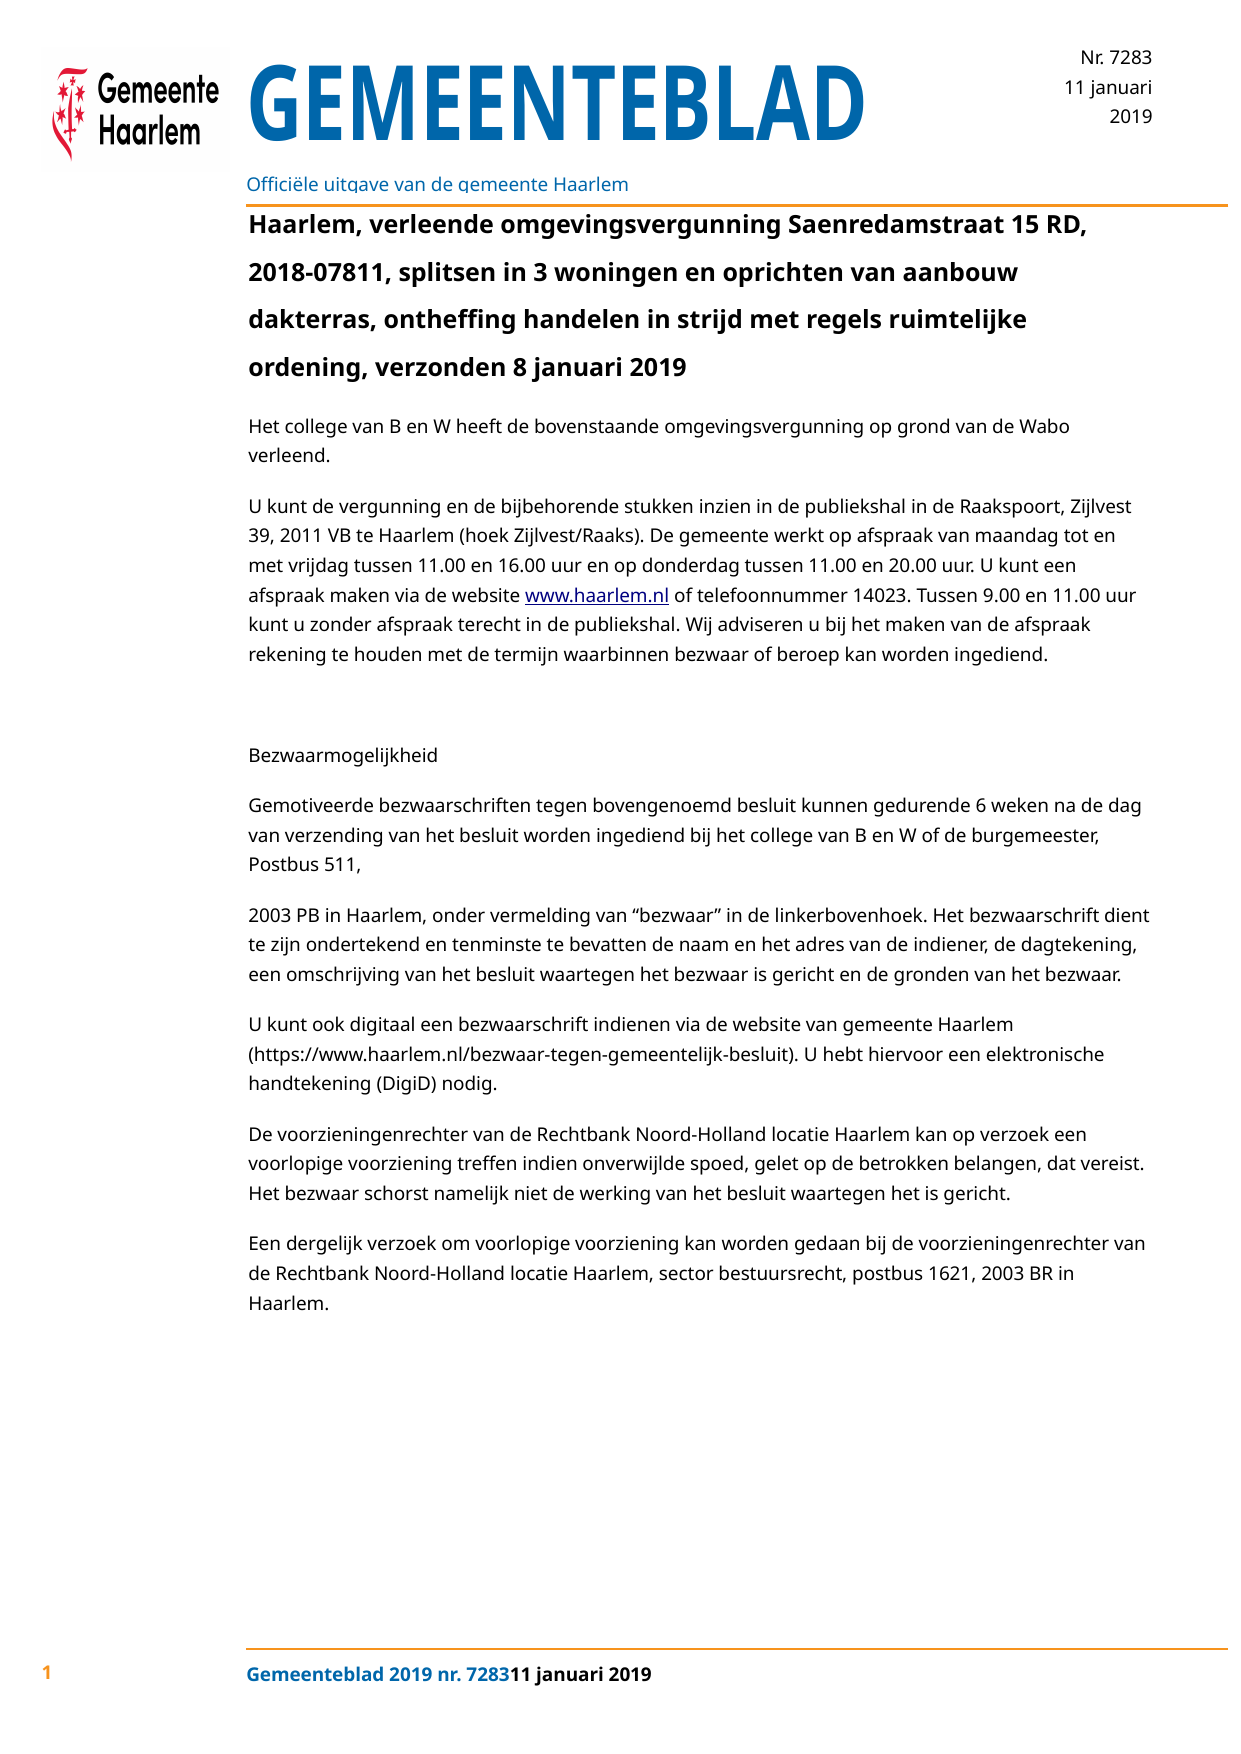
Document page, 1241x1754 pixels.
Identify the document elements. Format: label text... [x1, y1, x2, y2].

text U kunt ook digitaal een bezwaarschrift indienen via de website van gemeente Haarlem (https://www.haarlem.nl/bezwaar-tegen-gemeentelijk-besluit). U hebt hiervoor een elektronische handtekening (DigiD) nodig. [248, 1011, 1152, 1096]
text 2003 PB in Haarlem, onder vermelding van “bezwaar” in de linkerbovenhoek. Het bezwaarschrift dient te zijn ondertekend en tenminste te bevatten de naam en het adres van de indiener, de dagtekening, een omschrijving van het besluit waartegen het bezwaar is gericht en de gronden van het bezwaar. [248, 902, 1152, 987]
text Het college van B en W heeft de bovenstaande omgevingsvergunning op grond van de Wabo verleend. [248, 413, 1152, 468]
picture [41, 47, 231, 172]
text Een dergelijk verzoek om voorlopige voorziening kan worden gedaan bij de voorzieningenrechter van de Rechtbank Noord-Holland locatie Haarlem, sector bestuursrecht, postbus 1621, 2003 BR in Haarlem. [248, 1231, 1152, 1316]
text Bezwaarmogelijkheid [248, 742, 1152, 768]
text De voorzieningenrechter van de Rechtbank Noord-Holland locatie Haarlem kan op verzoek een voorlopige voorziening treffen indien onverwijlde spoed, gelet op de betrokken belangen, dat vereist. Het bezwaar schorst namelijk niet de werking van het besluit waartegen het is gericht. [248, 1121, 1152, 1206]
text U kunt de vergunning en de bijbehorende stukken inzien in de publiekshal in de Raakspoort, Zijlvest 39, 2011 VB te Haarlem (hoek Zijlvest/Raaks). De gemeente werkt op afspraak van maandag tot en met vrijdag tussen 11.00 en 16.00 uur en op donderdag tussen 11.00 en 20.00 uur. U kunt een afspraak maken via de website www.haarlem.nl of telefoonnummer 14023. Tussen 9.00 en 11.00 uur kunt u zonder afspraak terecht in de publiekshal. Wij adviseren u bij het maken van de afspraak rekening te houden met de termijn waarbinnen bezwaar of beroep kan worden ingediend. [248, 493, 1152, 667]
text Gemotiveerde bezwaarschriften tegen bovengenoemd besluit kunnen gedurende 6 weken na de dag van verzending van het besluit worden ingediend bij het college van B en W of de burgemeester, Postbus 511, [248, 792, 1152, 877]
text Haarlem, verleende omgevingsvergunning Saenredamstraat 15 RD, 2018-07811, splitsen in 3 woningen en oprichten van aanbouw dakterras, ontheffing handelen in strijd met regels ruimtelijke ordening, verzonden 8 januari 2019 [248, 207, 1152, 384]
